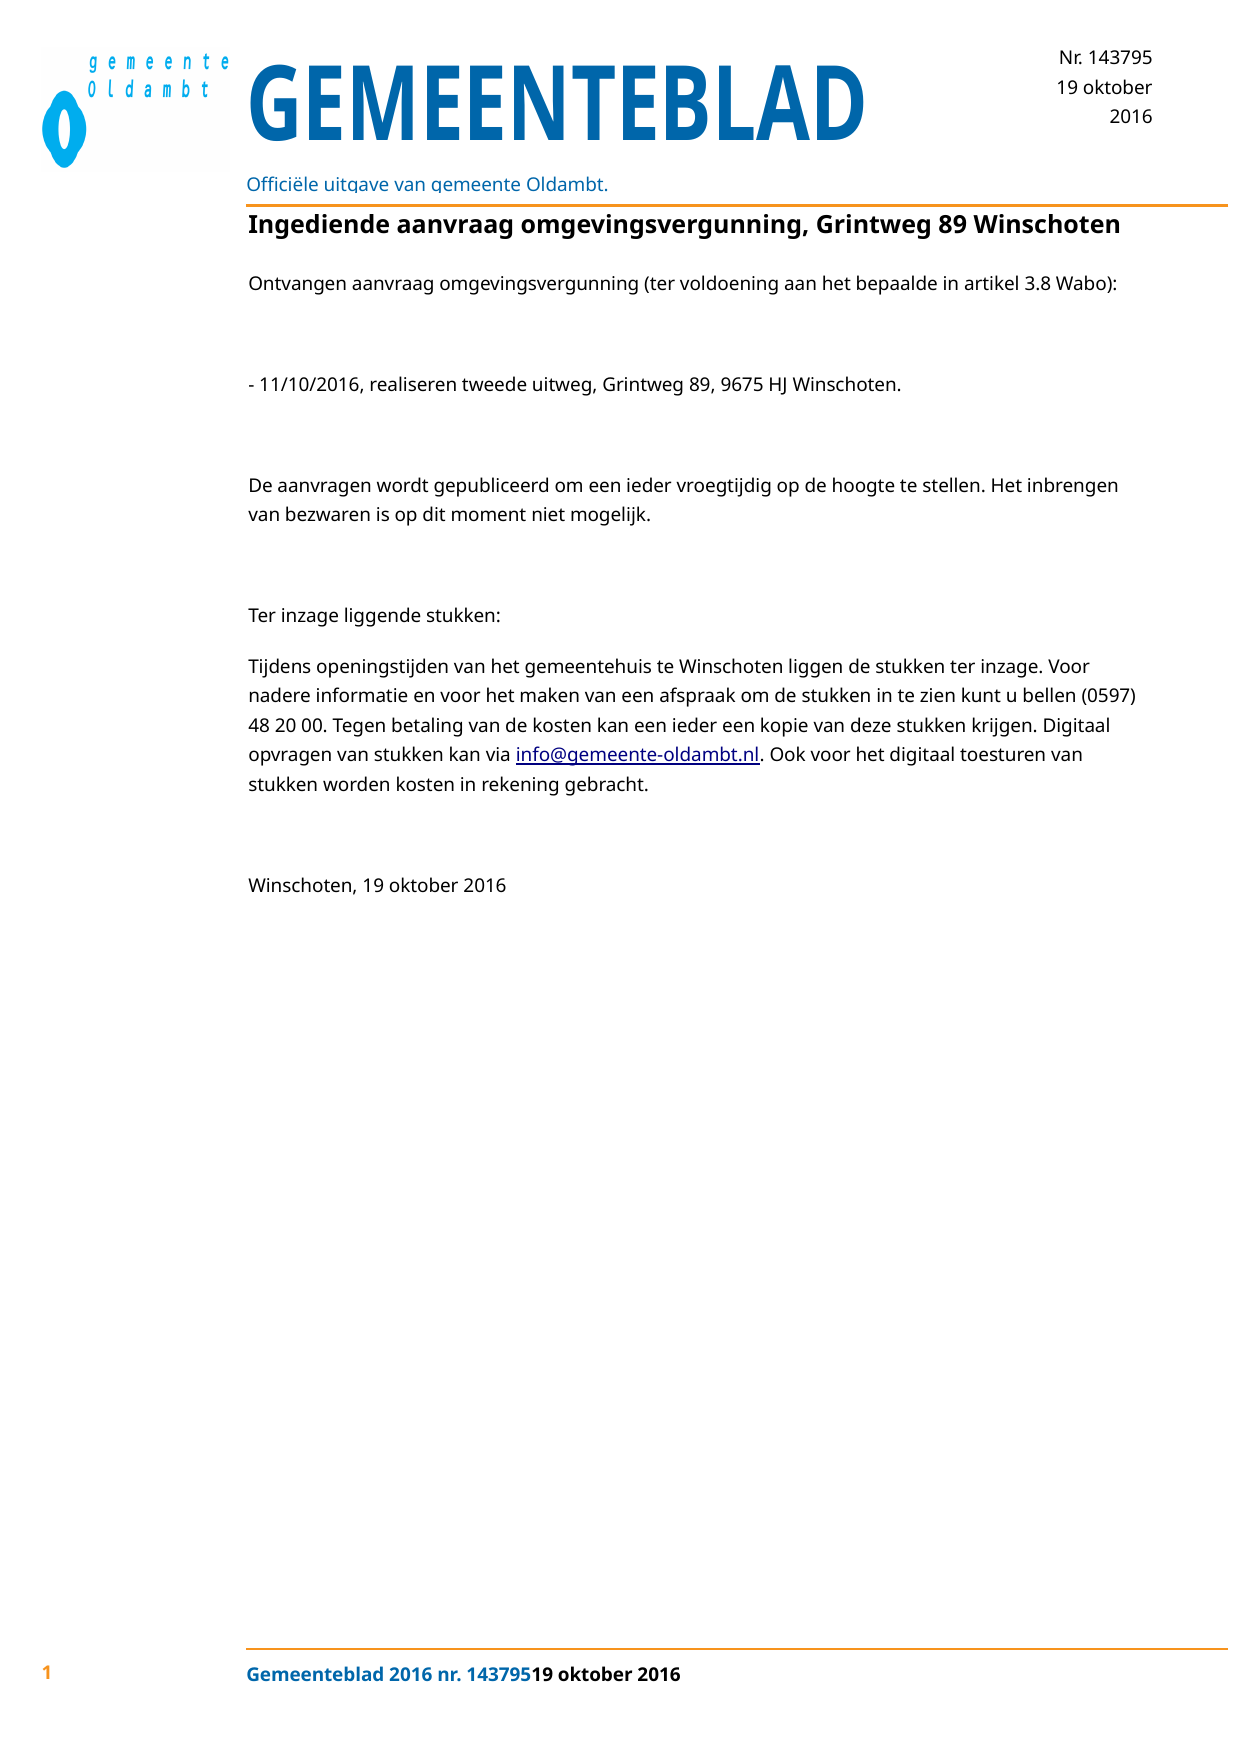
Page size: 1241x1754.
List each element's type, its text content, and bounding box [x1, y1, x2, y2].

text De aanvragen wordt gepubliceerd om een ieder vroegtijdig op de hoogte te stellen. Het inbrengen van bezwaren is op dit moment niet mogelijk. [248, 472, 1152, 527]
text - 11/10/2016, realiseren tweede uitweg, Grintweg 89, 9675 HJ Winschoten. [248, 371, 1152, 397]
picture [41, 47, 231, 172]
text Ontvangen aanvraag omgevingsvergunning (ter voldoening aan het bepaalde in artikel 3.8 Wabo): [248, 270, 1152, 296]
text Winschoten, 19 oktober 2016 [248, 872, 1152, 898]
text Tijdens openingstijden van het gemeentehuis te Winschoten liggen de stukken ter inzage. Voor nadere informatie en voor het maken van een afspraak om de stukken in te zien kunt u bellen (0597) 48 20 00. Tegen betaling van de kosten kan een ieder een kopie van deze stukken krijgen. Digitaal opvragen van stukken kan via info@gemeente-oldambt.nl. Ook voor het digitaal toesturen van stukken worden kosten in rekening gebracht. [248, 653, 1152, 797]
text Ingediende aanvraag omgevingsvergunning, Grintweg 89 Winschoten [248, 207, 1152, 241]
text Ter inzage liggende stukken: [248, 602, 1152, 628]
